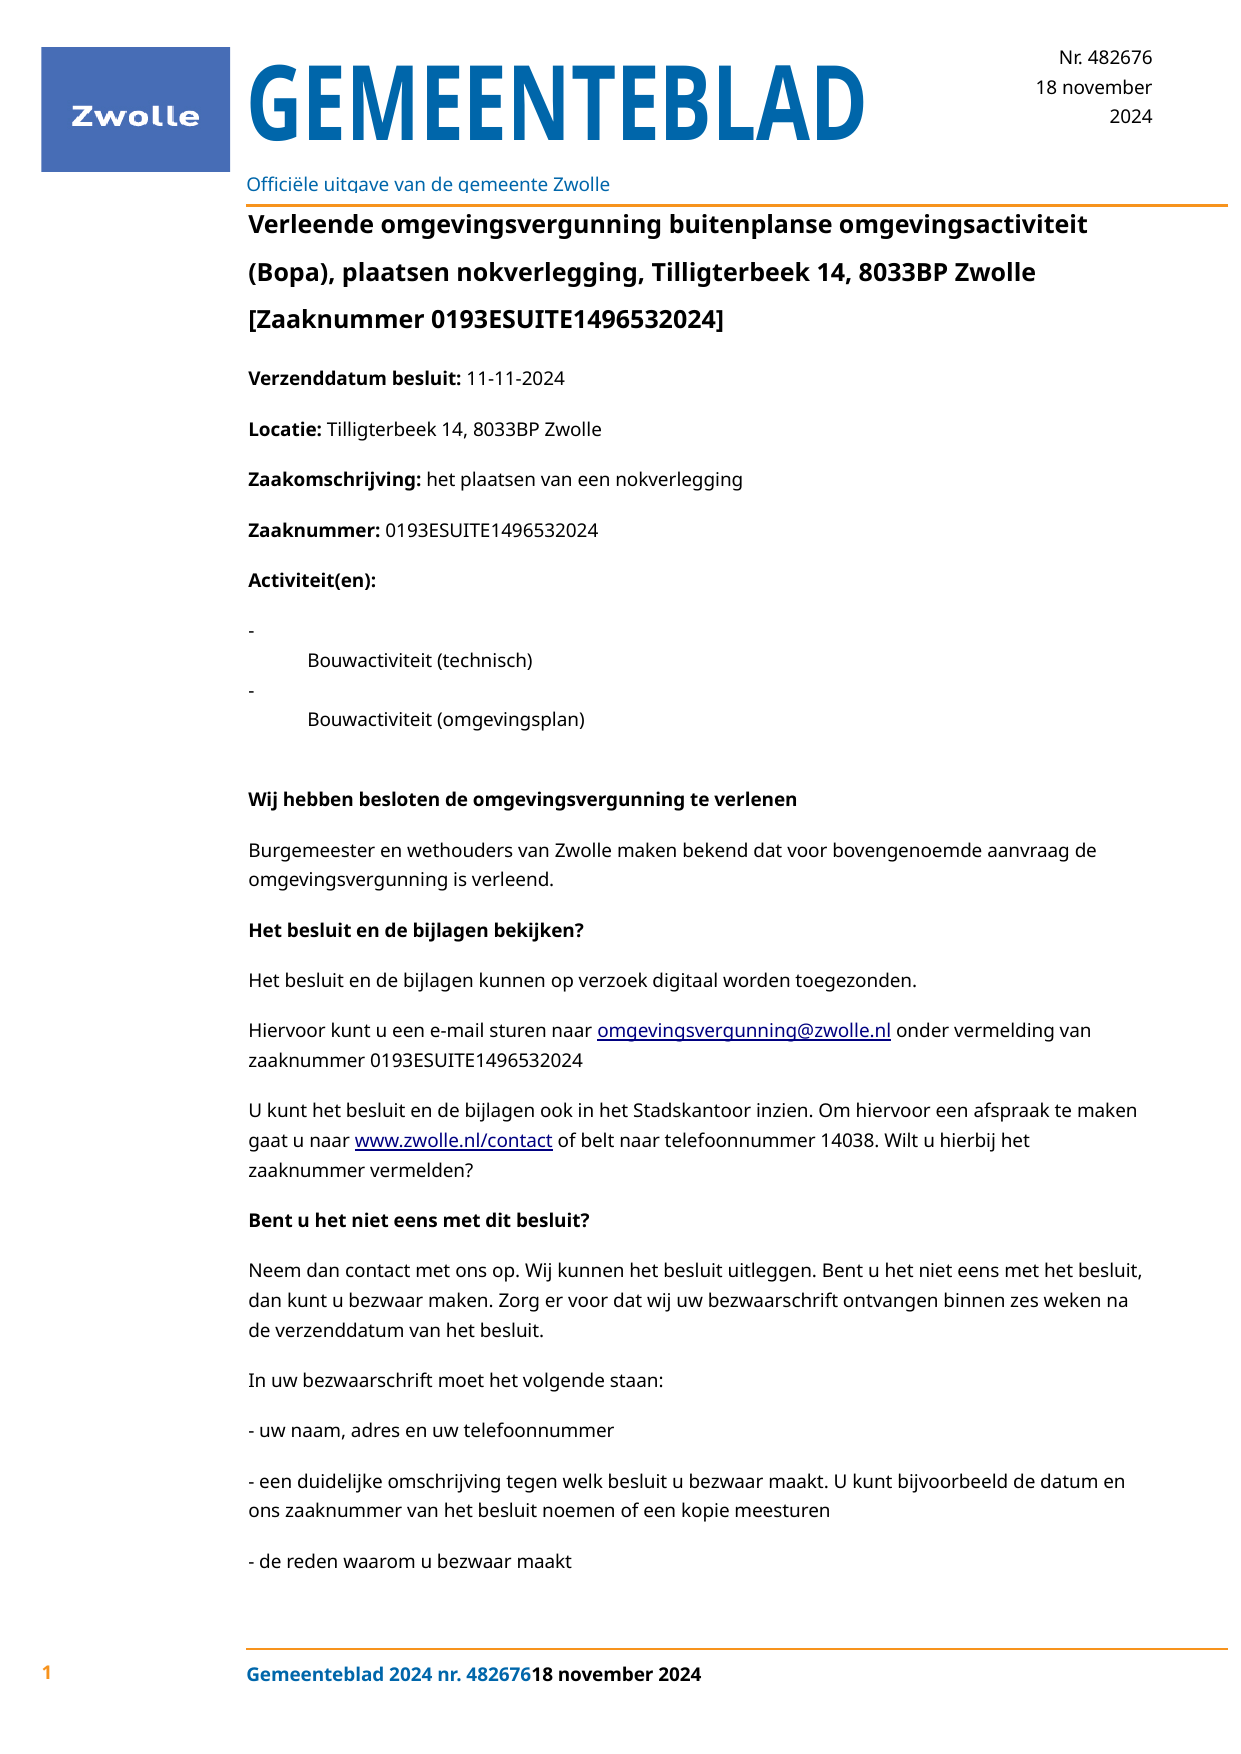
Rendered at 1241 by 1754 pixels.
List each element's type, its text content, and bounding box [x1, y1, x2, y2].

text Neem dan contact met ons op. Wij kunnen het besluit uitleggen. Bent u het niet eens met het besluit, dan kunt u bezwaar maken. Zorg er voor dat wij uw bezwaarschrift ontvangen binnen zes weken na de verzenddatum van het besluit. [248, 1258, 1152, 1342]
text Hiervoor kunt u een e-mail sturen naar omgevingsvergunning@zwolle.nl onder vermelding van zaaknummer 0193ESUITE1496532024 [248, 1018, 1152, 1073]
text In uw bezwaarschrift moet het volgende staan: [248, 1367, 1152, 1393]
text - een duidelijke omschrijving tegen welk besluit u bezwaar maakt. U kunt bijvoorbeeld de datum en ons zaaknummer van het besluit noemen of een kopie meesturen [248, 1468, 1152, 1523]
text Het besluit en de bijlagen kunnen op verzoek digitaal worden toegezonden. [248, 967, 1152, 993]
text - de reden waarom u bezwaar maakt [248, 1548, 1152, 1574]
text Bent u het niet eens met dit besluit? [248, 1207, 1152, 1233]
text Verzenddatum besluit: 11-11-2024 [248, 366, 1152, 391]
text Wij hebben besloten de omgevingsvergunning te verlenen [248, 786, 1152, 812]
text Zaaknummer: 0193ESUITE1496532024 [248, 517, 1152, 542]
text Het besluit en de bijlagen bekijken? [248, 917, 1152, 942]
text Burgemeester en wethouders van Zwolle maken bekend dat voor bovengenoemde aanvraag de omgevingsvergunning is verleend. [248, 837, 1152, 892]
picture [41, 47, 231, 172]
list Bouwactiviteit (omgevingsplan) [248, 706, 1152, 732]
list Bouwactiviteit (technisch) [248, 647, 1152, 673]
text Activiteit(en): [248, 567, 1152, 593]
text U kunt het besluit en de bijlagen ook in het Stadskantoor inzien. Om hiervoor een afspraak te maken gaat u naar www.zwolle.nl/contact of belt naar telefoonnummer 14038. Wilt u hierbij het zaaknummer vermelden? [248, 1098, 1152, 1182]
text Zaakomschrijving: het plaatsen van een nokverlegging [248, 466, 1152, 492]
text Locatie: Tilligterbeek 14, 8033BP Zwolle [248, 416, 1152, 442]
text Verleende omgevingsvergunning buitenplanse omgevingsactiviteit (Bopa), plaatsen nokverlegging, Tilligterbeek 14, 8033BP Zwolle [Zaaknummer 0193ESUITE1496532024] [248, 207, 1152, 336]
text - uw naam, adres en uw telefoonnummer [248, 1418, 1152, 1443]
